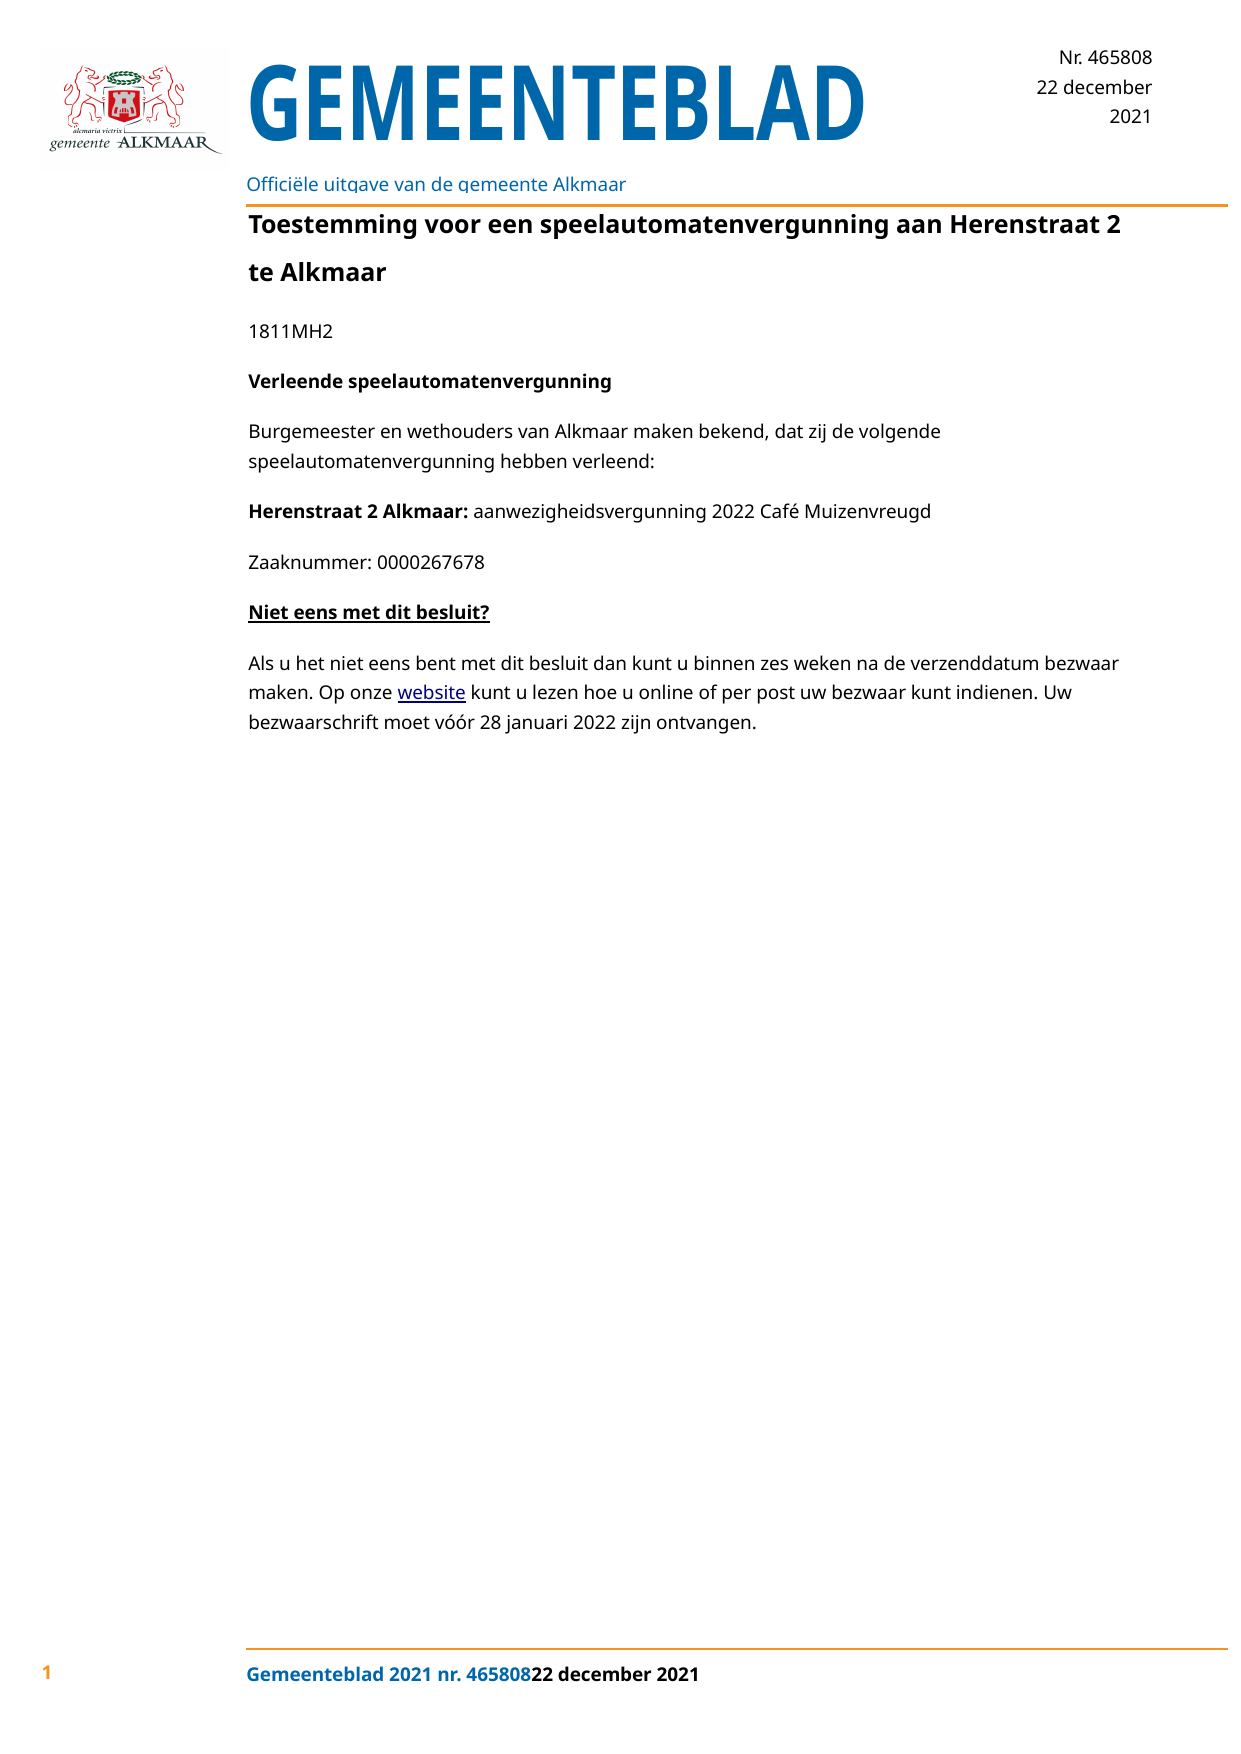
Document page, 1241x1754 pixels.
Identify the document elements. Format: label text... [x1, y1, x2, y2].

text Niet eens met dit besluit? [248, 599, 1152, 625]
text Zaaknummer: 0000267678 [248, 549, 1152, 575]
text 1811MH2 [248, 318, 1152, 344]
text Als u het niet eens bent met dit besluit dan kunt u binnen zes weken na de verzenddatum bezwaar maken. Op onze website kunt u lezen hoe u online of per post uw bezwaar kunt indienen. Uw bezwaarschrift moet vóór 28 januari 2022 zijn ontvangen. [248, 650, 1152, 735]
text Burgemeester en wethouders van Alkmaar maken bekend, dat zij de volgende speelautomatenvergunning hebben verleend: [248, 419, 1152, 474]
text Herenstraat 2 Alkmaar: aanwezigheidsvergunning 2022 Café Muizenvreugd [248, 499, 1152, 524]
picture [41, 47, 231, 172]
text Verleende speelautomatenvergunning [248, 368, 1152, 394]
text Toestemming voor een speelautomatenvergunning aan Herenstraat 2 te Alkmaar [248, 207, 1152, 288]
